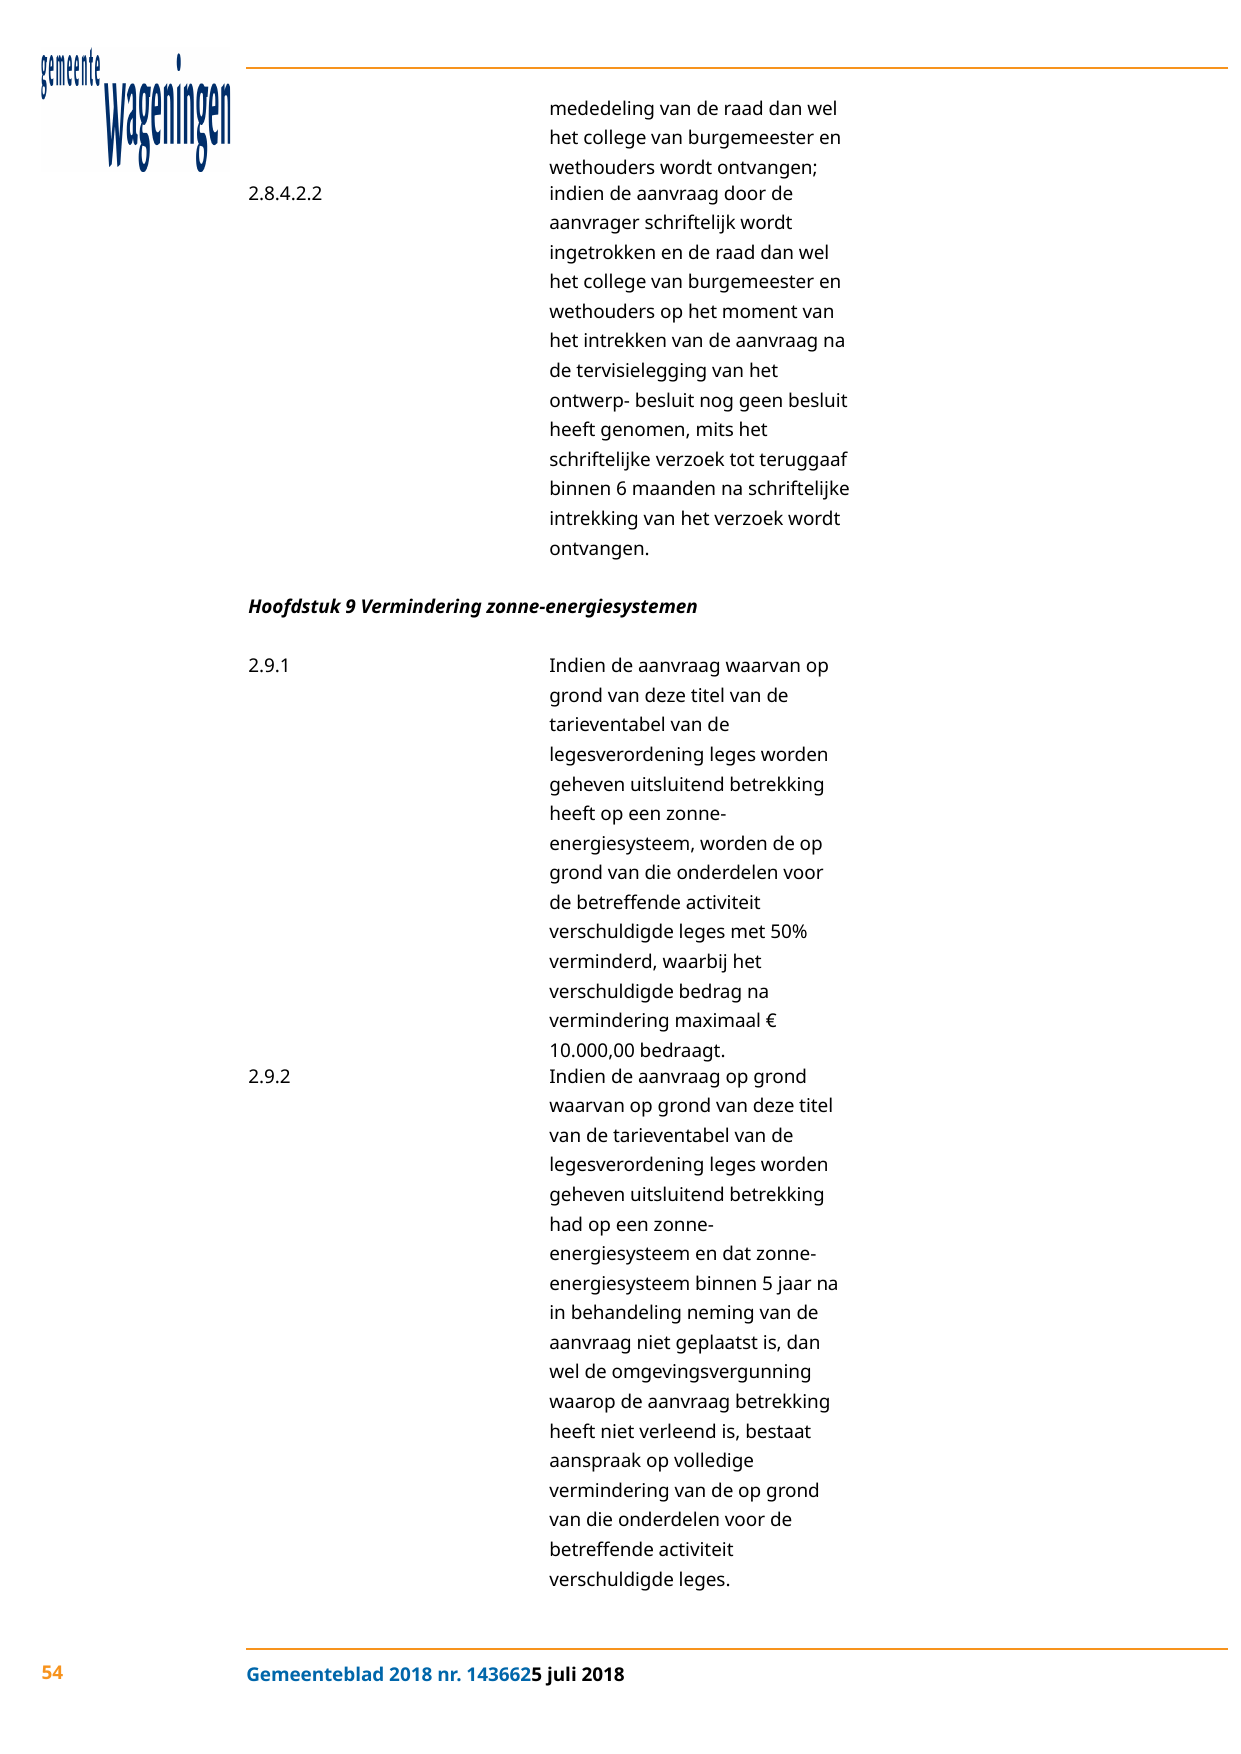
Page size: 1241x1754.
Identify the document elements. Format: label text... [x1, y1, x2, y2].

table_cell [850, 180, 1152, 560]
table_cell 2.8.4.2.2 [248, 180, 549, 560]
table_cell [850, 1063, 1152, 1591]
table_cell [248, 95, 549, 180]
table_header 2.9.1 [248, 653, 549, 1063]
picture [41, 47, 231, 172]
table_cell mededeling van de raad dan wel het college van burgemeester en wethouders wordt ontvangen; [549, 95, 850, 180]
table_cell [850, 95, 1152, 180]
table_header Indien de aanvraag waarvan op grond van deze titel van de tarieventabel van de legesverordening leges worden geheven uitsluitend betrekking heeft op een zonne-energiesysteem, worden de op grond van die onderdelen voor de betreffende activiteit verschuldigde leges met 50% verminderd, waarbij het verschuldigde bedrag na vermindering maximaal € 10.000,00 bedraagt. [549, 653, 850, 1063]
table_cell Indien de aanvraag op grond waarvan op grond van deze titel van de tarieventabel van de legesverordening leges worden geheven uitsluitend betrekking had op een zonne-energiesysteem en dat zonne-energiesysteem binnen 5 jaar na in behandeling neming van de aanvraag niet geplaatst is, dan wel de omgevingsvergunning waarop de aanvraag betrekking heeft niet verleend is, bestaat aanspraak op volledige vermindering van de op grond van die onderdelen voor de betreffende activiteit verschuldigde leges. [549, 1063, 850, 1591]
table_header [850, 653, 1152, 1063]
table_cell 2.9.2 [248, 1063, 549, 1591]
table_cell indien de aanvraag door de aanvrager schriftelijk wordt ingetrokken en de raad dan wel het college van burgemeester en wethouders op het moment van het intrekken van de aanvraag na de tervisielegging van het ontwerp- besluit nog geen besluit heeft genomen, mits het schriftelijke verzoek tot teruggaaf binnen 6 maanden na schriftelijke intrekking van het verzoek wordt ontvangen. [549, 180, 850, 560]
text Hoofdstuk 9 Vermindering zonne-energiesystemen [248, 593, 1152, 619]
